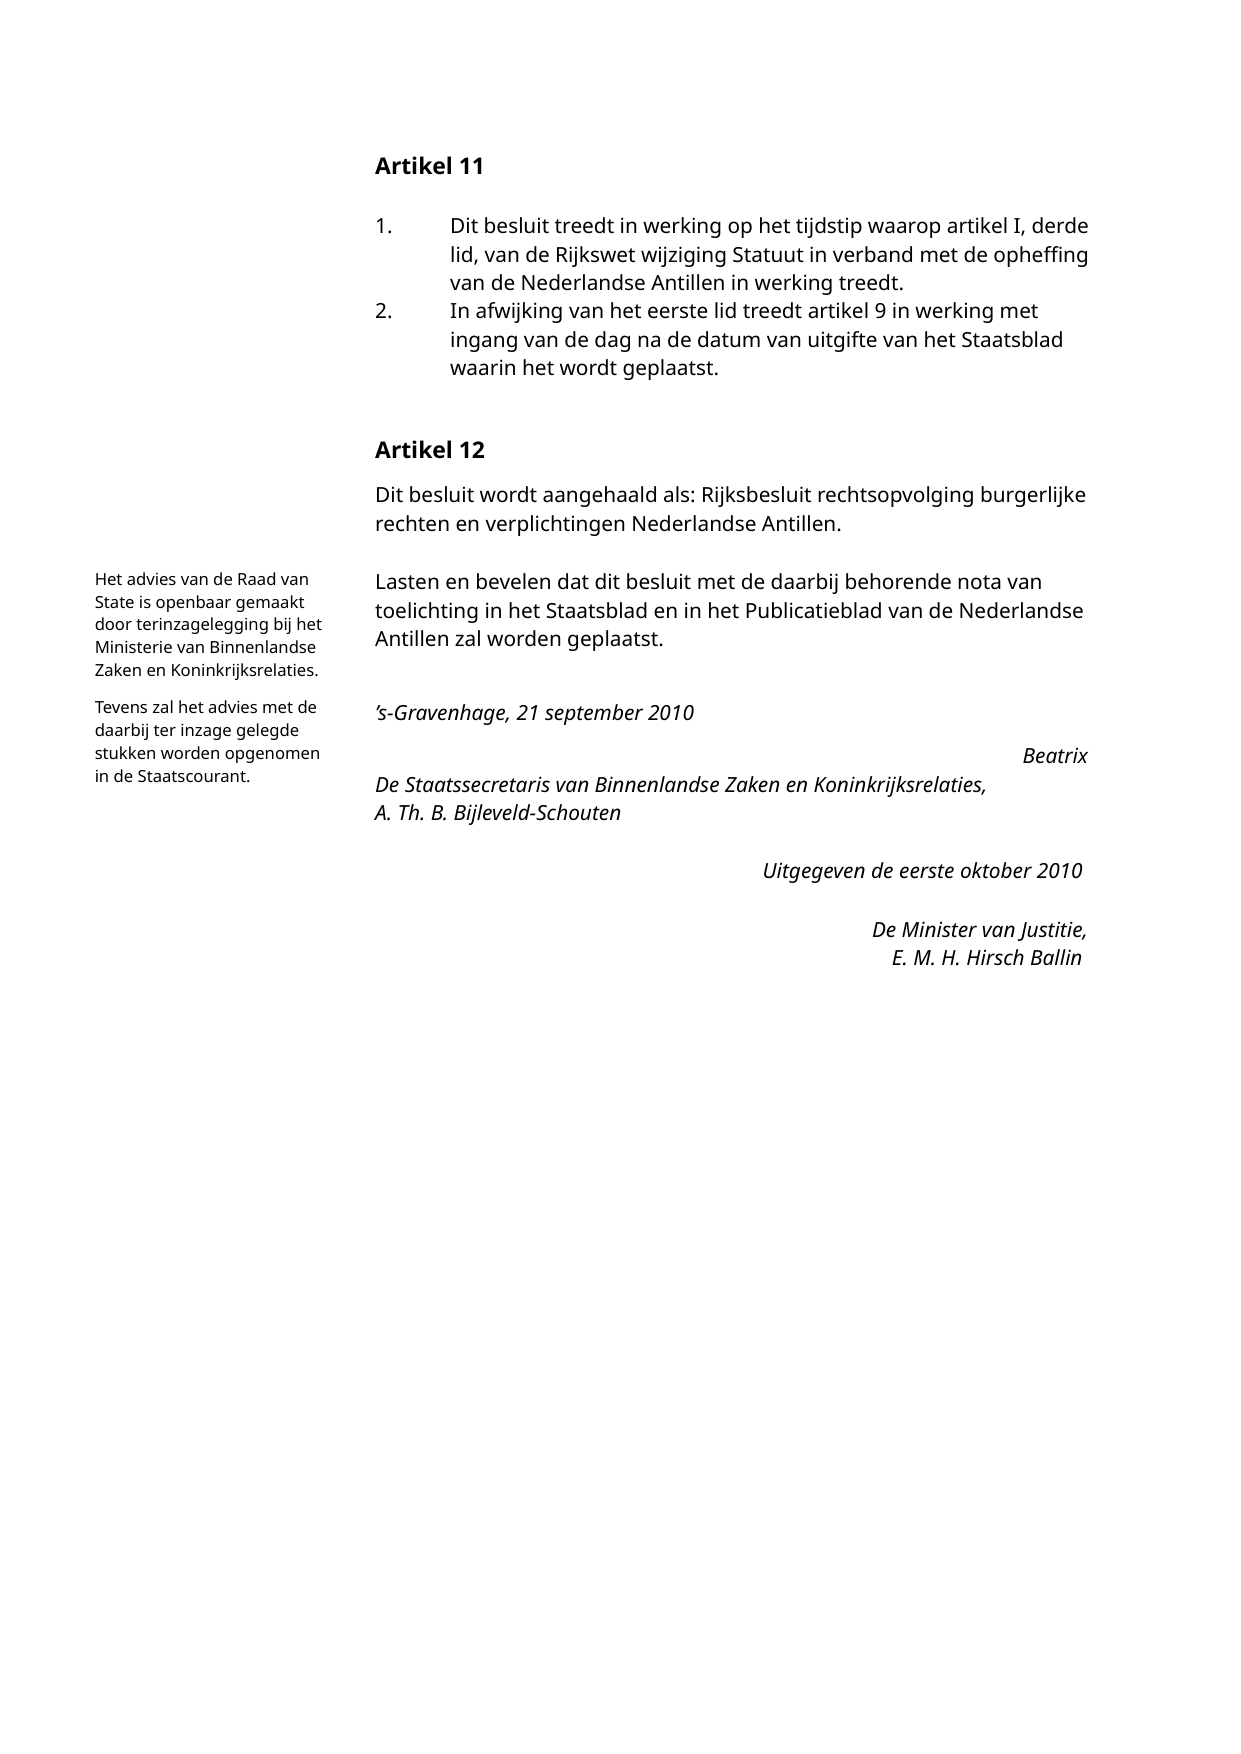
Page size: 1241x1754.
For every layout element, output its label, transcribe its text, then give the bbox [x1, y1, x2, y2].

text Lasten en bevelen dat dit besluit met de daarbij behorende nota van toelichting in het Staatsblad en in het Publicatieblad van de Nederlandse Antillen zal worden geplaatst. [375, 567, 1090, 653]
list In afwijking van het eerste lid treedt artikel 9 in werking met ingang van de dag na de datum van uitgifte van het Staatsblad waarin het wordt geplaatst. [375, 297, 1090, 382]
text Beatrix [375, 741, 1090, 770]
text A. Th. B. Bijleveld-Schouten [375, 798, 1090, 827]
subtitle Artikel 11 [375, 150, 1090, 181]
text E. M. H. Hirsch Ballin [375, 943, 1090, 972]
text Tevens zal het advies met de daarbij ter inzage gelegde stukken worden opgenomen in de Staatscourant. [94, 696, 328, 787]
text De Minister van Justitie, [375, 915, 1090, 943]
list Dit besluit treedt in werking op het tijdstip waarop artikel I, derde lid, van de Rijkswet wijziging Statuut in verband met de opheffing van de Nederlandse Antillen in werking treedt. [375, 211, 1090, 297]
subtitle Artikel 12 [375, 434, 1090, 466]
text Dit besluit wordt aangehaald als: Rijksbesluit rechtsopvolging burgerlijke rechten en verplichtingen Nederlandse Antillen. [375, 481, 1090, 537]
text Uitgegeven de eerste oktober 2010 [375, 857, 1090, 885]
text [94, 681, 328, 696]
text ’s-Gravenhage, 21 september 2010 [375, 698, 1090, 726]
text De Staatssecretaris van Binnenlandse Zaken en Koninkrijksrelaties, [375, 770, 1090, 798]
text Het advies van de Raad van State is openbaar gemaakt door terinzagelegging bij het Ministerie van Binnenlandse Zaken en Koninkrijksrelaties. [94, 567, 328, 681]
